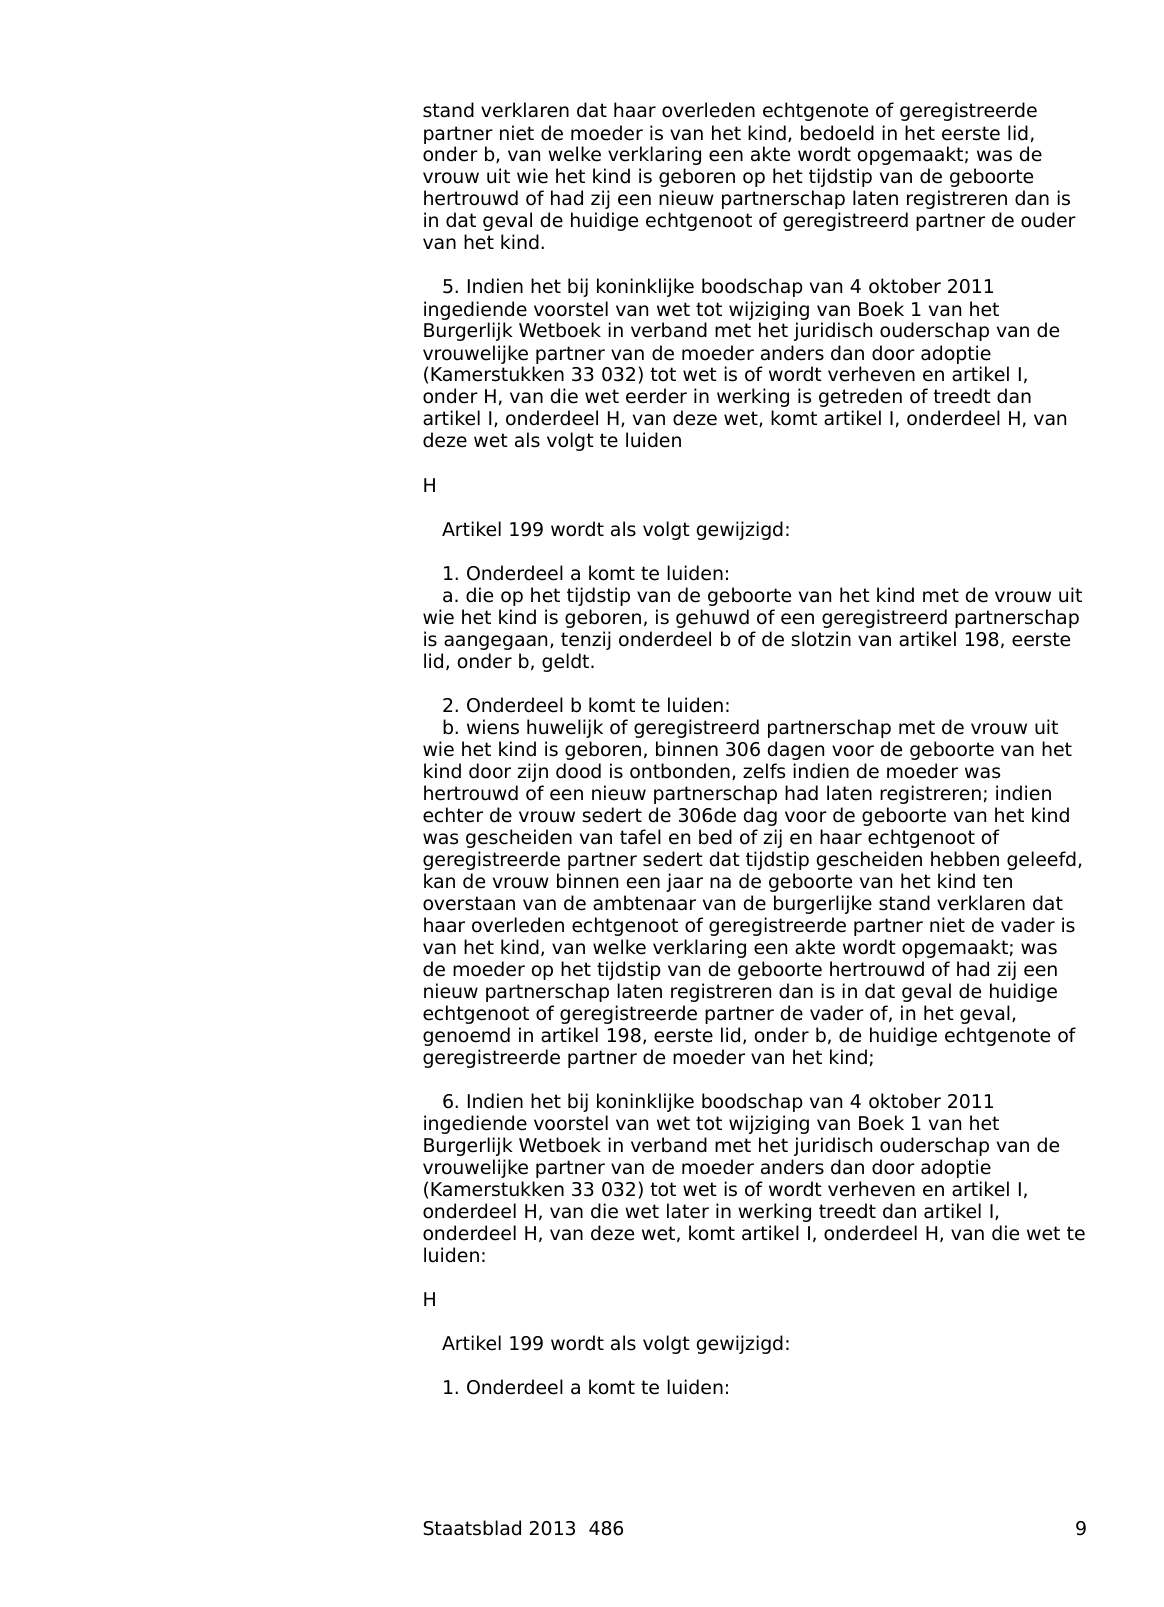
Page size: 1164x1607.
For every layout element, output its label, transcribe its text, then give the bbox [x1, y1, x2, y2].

text stand verklaren dat haar overleden echtgenote of geregistreerde partner niet de moeder is van het kind, bedoeld in het eerste lid, onder b, van welke verklaring een akte wordt opgemaakt; was de vrouw uit wie het kind is geboren op het tijdstip van de geboorte hertrouwd of had zij een nieuw partnerschap laten registreren dan is in dat geval de huidige echtgenoot of geregistreerd partner de ouder van het kind. [422, 100, 1087, 254]
text H [422, 474, 1087, 496]
text b. wiens huwelijk of geregistreerd partnerschap met de vrouw uit wie het kind is geboren, binnen 306 dagen voor de geboorte van het kind door zijn dood is ontbonden, zelfs indien de moeder was hertrouwd of een nieuw partnerschap had laten registreren; indien echter de vrouw sedert de 306de dag voor de geboorte van het kind was gescheiden van tafel en bed of zij en haar echtgenoot of geregistreerde partner sedert dat tijdstip gescheiden hebben geleefd, kan de vrouw binnen een jaar na de geboorte van het kind ten overstaan van de ambtenaar van de burgerlijke stand verklaren dat haar overleden echtgenoot of geregistreerde partner niet de vader is van het kind, van welke verklaring een akte wordt opgemaakt; was de moeder op het tijdstip van de geboorte hertrouwd of had zij een nieuw partnerschap laten registreren dan is in dat geval de huidige echtgenoot of geregistreerde partner de vader of, in het geval, genoemd in artikel 198, eerste lid, onder b, de huidige echtgenote of geregistreerde partner de moeder van het kind; [422, 717, 1087, 1068]
text H [422, 1289, 1087, 1311]
text 1. Onderdeel a komt te luiden: [422, 563, 1087, 585]
text Artikel 199 wordt als volgt gewijzigd: [422, 519, 1087, 541]
text 1. Onderdeel a komt te luiden: [422, 1377, 1087, 1399]
text Artikel 199 wordt als volgt gewijzigd: [422, 1333, 1087, 1355]
text 6. Indien het bij koninklijke boodschap van 4 oktober 2011 ingediende voorstel van wet tot wijziging van Boek 1 van het Burgerlijk Wetboek in verband met het juridisch ouderschap van de vrouwelijke partner van de moeder anders dan door adoptie (Kamerstukken 33 032) tot wet is of wordt verheven en artikel I, onderdeel H, van die wet later in werking treedt dan artikel I, onderdeel H, van deze wet, komt artikel I, onderdeel H, van die wet te luiden: [422, 1091, 1087, 1267]
text a. die op het tijdstip van de geboorte van het kind met de vrouw uit wie het kind is geboren, is gehuwd of een geregistreerd partnerschap is aangegaan, tenzij onderdeel b of de slotzin van artikel 198, eerste lid, onder b, geldt. [422, 585, 1087, 673]
text 2. Onderdeel b komt te luiden: [422, 695, 1087, 717]
text 5. Indien het bij koninklijke boodschap van 4 oktober 2011 ingediende voorstel van wet tot wijziging van Boek 1 van het Burgerlijk Wetboek in verband met het juridisch ouderschap van de vrouwelijke partner van de moeder anders dan door adoptie (Kamerstukken 33 032) tot wet is of wordt verheven en artikel I, onder H, van die wet eerder in werking is getreden of treedt dan artikel I, onderdeel H, van deze wet, komt artikel I, onderdeel H, van deze wet als volgt te luiden [422, 276, 1087, 452]
